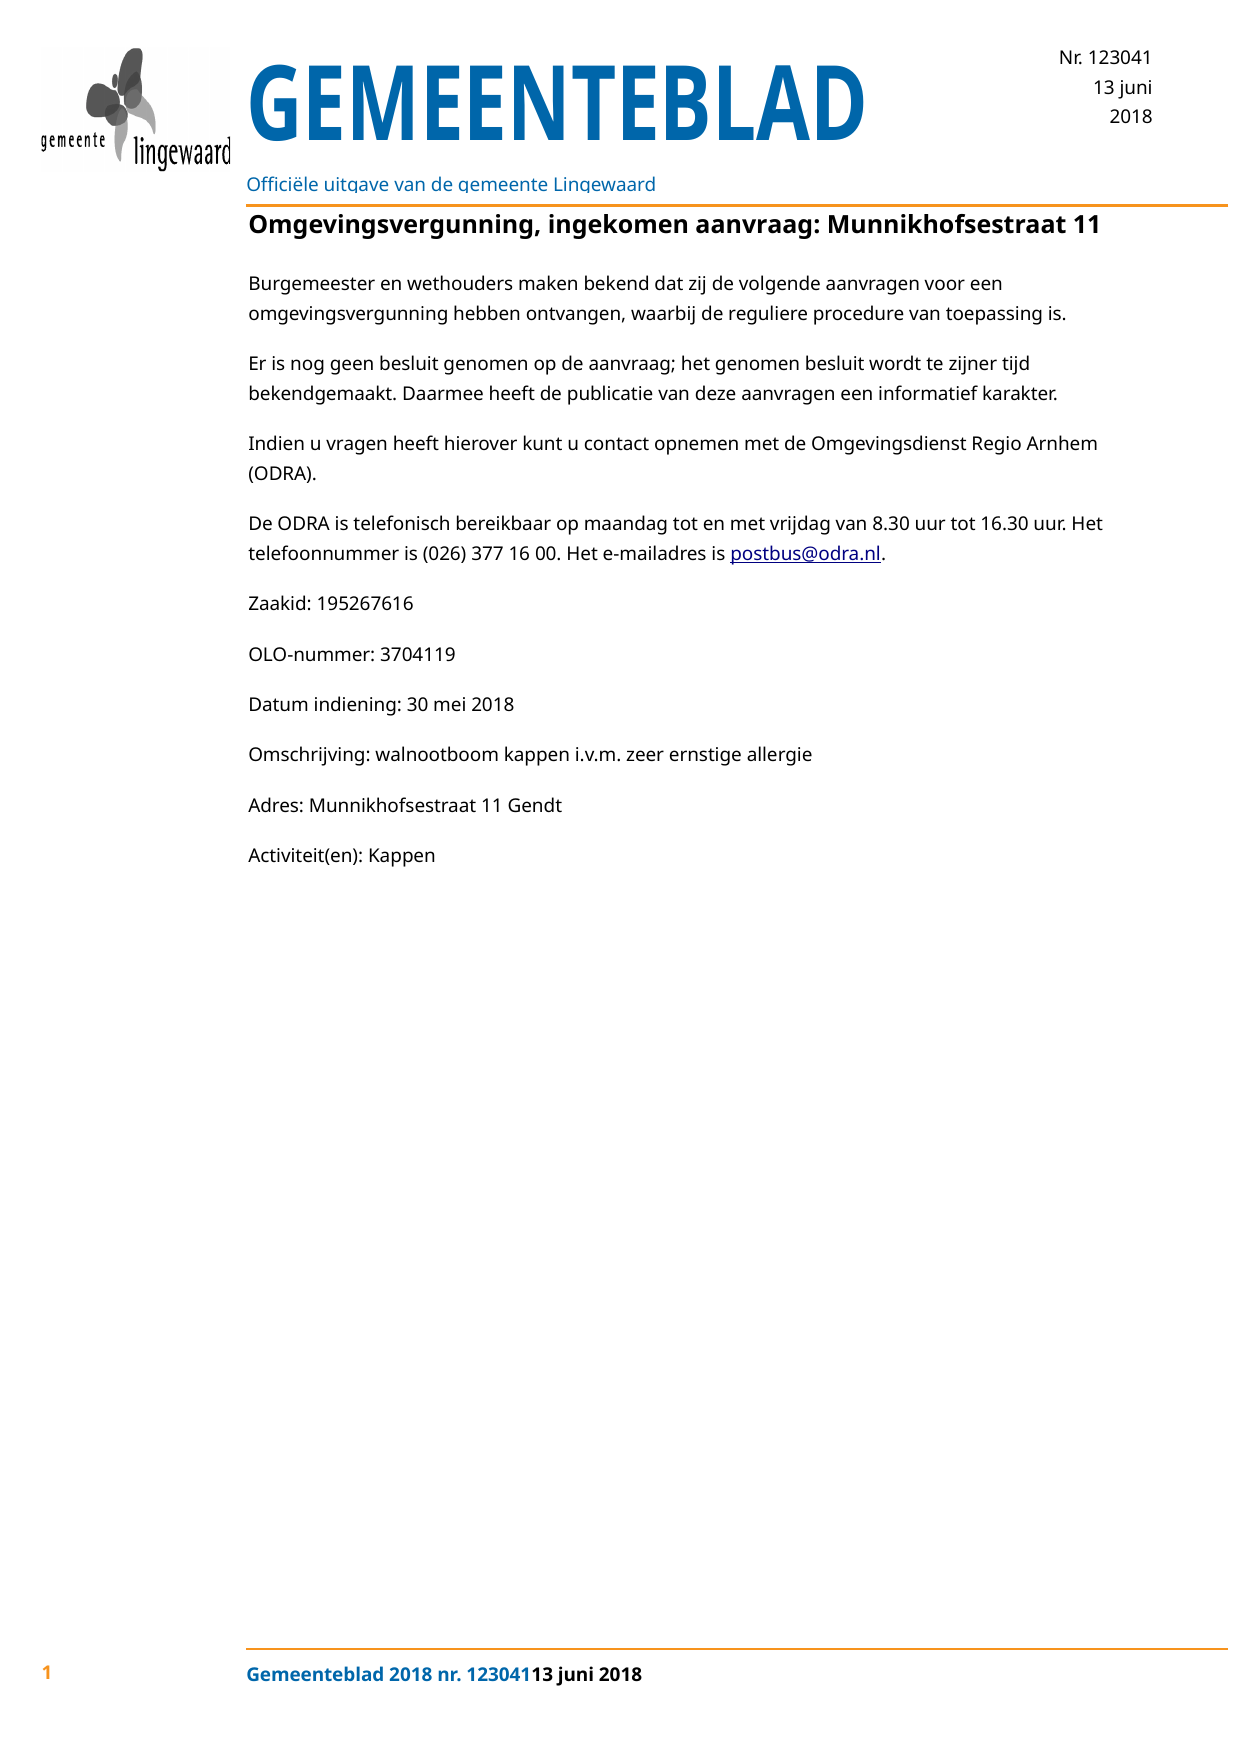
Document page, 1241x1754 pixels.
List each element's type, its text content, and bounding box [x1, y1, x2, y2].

text Omschrijving: walnootboom kappen i.v.m. zeer ernstige allergie [248, 742, 1152, 767]
text Omgevingsvergunning, ingekomen aanvraag: Munnikhofsestraat 11 [248, 207, 1152, 241]
text Indien u vragen heeft hierover kunt u contact opnemen met de Omgevingsdienst Regio Arnhem (ODRA). [248, 430, 1152, 486]
text Burgemeester en wethouders maken bekend dat zij de volgende aanvragen voor een omgevingsvergunning hebben ontvangen, waarbij de reguliere procedure van toepassing is. [248, 270, 1152, 326]
text Activiteit(en): Kappen [248, 842, 1152, 868]
text Adres: Munnikhofsestraat 11 Gendt [248, 792, 1152, 818]
text Datum indiening: 30 mei 2018 [248, 691, 1152, 717]
text Er is nog geen besluit genomen op de aanvraag; het genomen besluit wordt te zijner tijd bekendgemaakt. Daarmee heeft de publicatie van deze aanvragen een informatief karakter. [248, 350, 1152, 406]
text De ODRA is telefonisch bereikbaar op maandag tot en met vrijdag van 8.30 uur tot 16.30 uur. Het telefoonnummer is (026) 377 16 00. Het e-mailadres is postbus@odra.nl. [248, 510, 1152, 566]
text OLO-nummer: 3704119 [248, 641, 1152, 666]
text Zaakid: 195267616 [248, 590, 1152, 616]
picture [41, 47, 231, 172]
